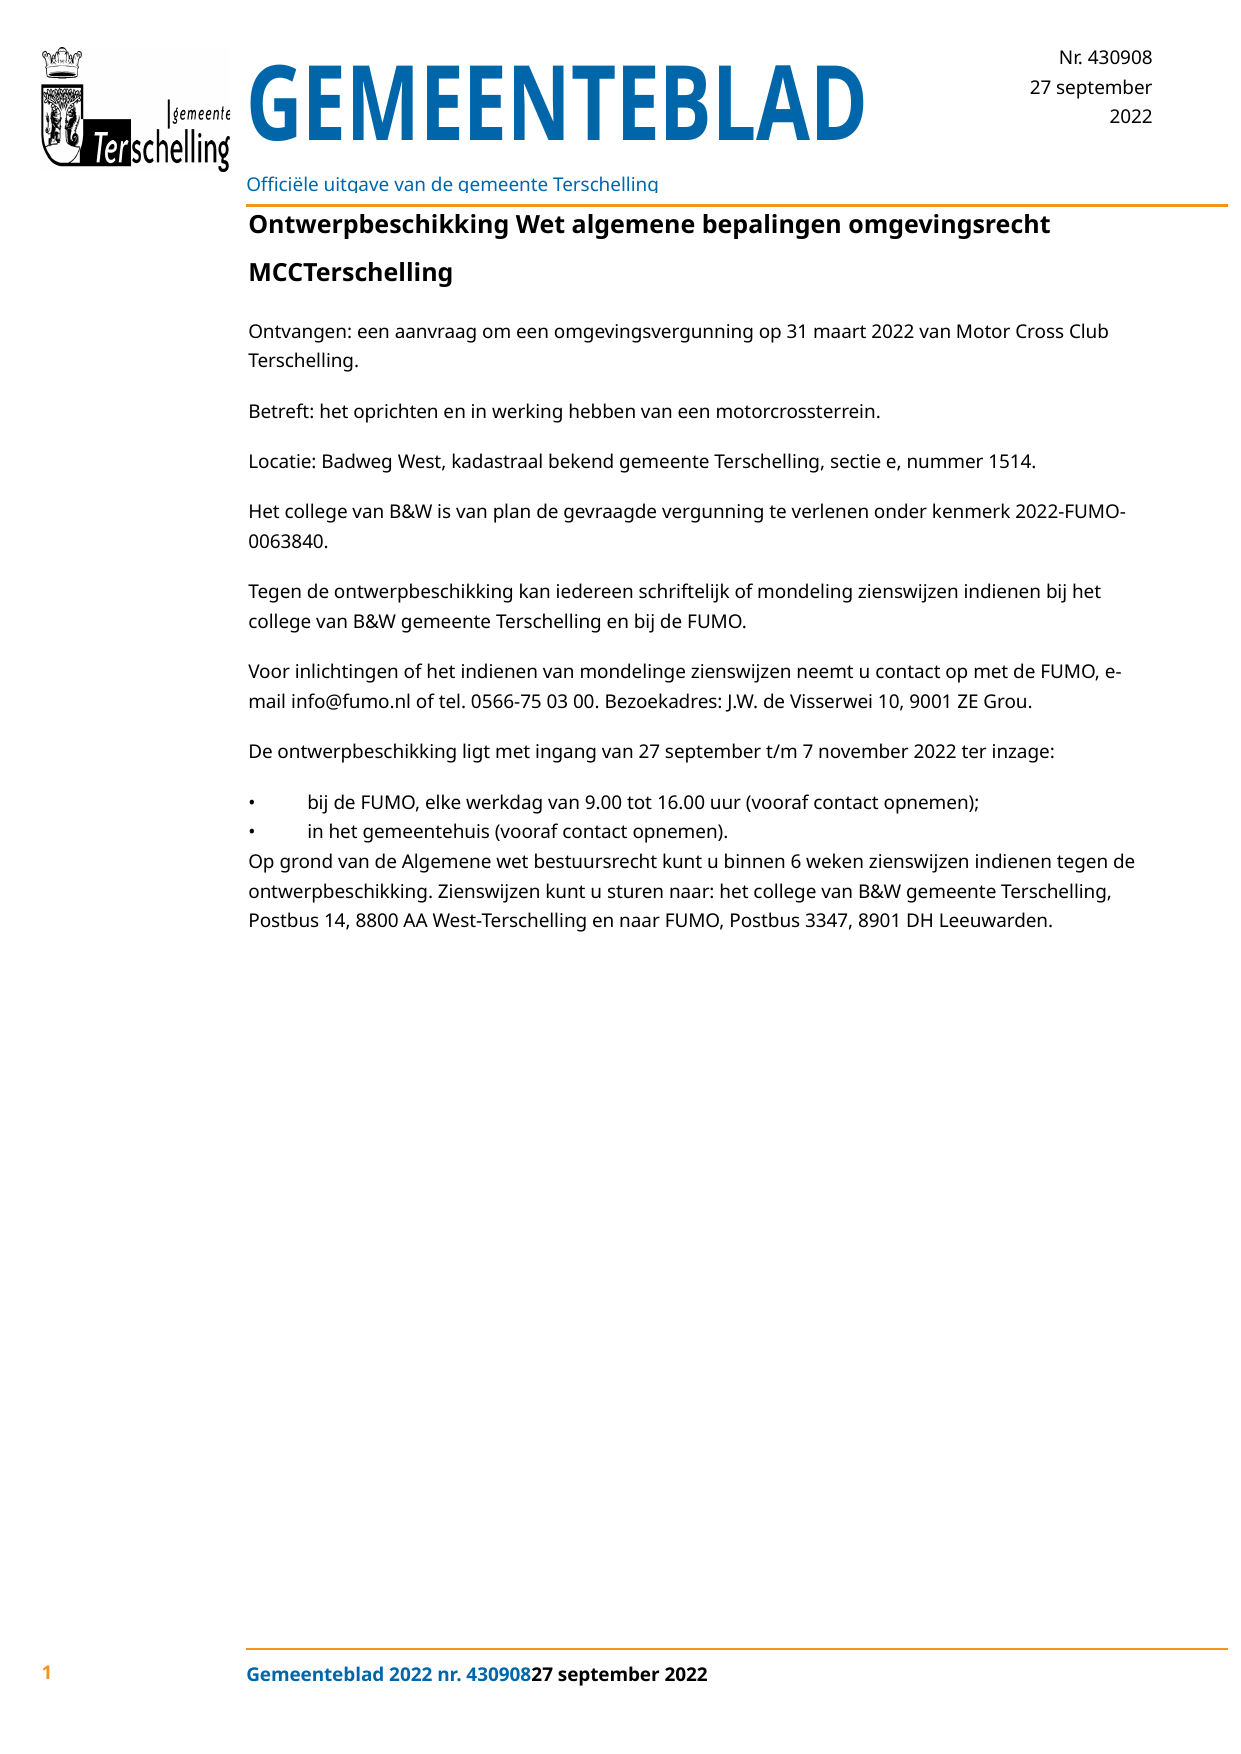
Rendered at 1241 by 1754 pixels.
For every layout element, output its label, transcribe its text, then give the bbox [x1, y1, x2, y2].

text Locatie: Badweg West, kadastraal bekend gemeente Terschelling, sectie e, nummer 1514. [248, 448, 1152, 474]
list in het gemeentehuis (vooraf contact opnemen). [248, 819, 1152, 844]
list bij de FUMO, elke werkdag van 9.00 tot 16.00 uur (vooraf contact opnemen); [248, 789, 1152, 815]
text Ontvangen: een aanvraag om een omgevingsvergunning op 31 maart 2022 van Motor Cross Club Terschelling. [248, 318, 1152, 373]
text Voor inlichtingen of het indienen van mondelinge zienswijzen neemt u contact op met de FUMO, e-mail info@fumo.nl of tel. 0566-75 03 00. Bezoekadres: J.W. de Visserwei 10, 9001 ZE Grou. [248, 659, 1152, 714]
text Op grond van de Algemene wet bestuursrecht kunt u binnen 6 weken zienswijzen indienen tegen de ontwerpbeschikking. Zienswijzen kunt u sturen naar: het college van B&W gemeente Terschelling, Postbus 14, 8800 AA West-Terschelling en naar FUMO, Postbus 3347, 8901 DH Leeuwarden. [248, 848, 1152, 933]
text Tegen de ontwerpbeschikking kan iedereen schriftelijk of mondeling zienswijzen indienen bij het college van B&W gemeente Terschelling en bij de FUMO. [248, 579, 1152, 634]
text De ontwerpbeschikking ligt met ingang van 27 september t/m 7 november 2022 ter inzage: [248, 739, 1152, 764]
text Het college van B&W is van plan de gevraagde vergunning te verlenen onder kenmerk 2022-FUMO-0063840. [248, 499, 1152, 554]
text Betreft: het oprichten en in werking hebben van een motorcrossterrein. [248, 398, 1152, 424]
picture [41, 47, 231, 172]
text Ontwerpbeschikking Wet algemene bepalingen omgevingsrecht MCCTerschelling [248, 207, 1152, 288]
